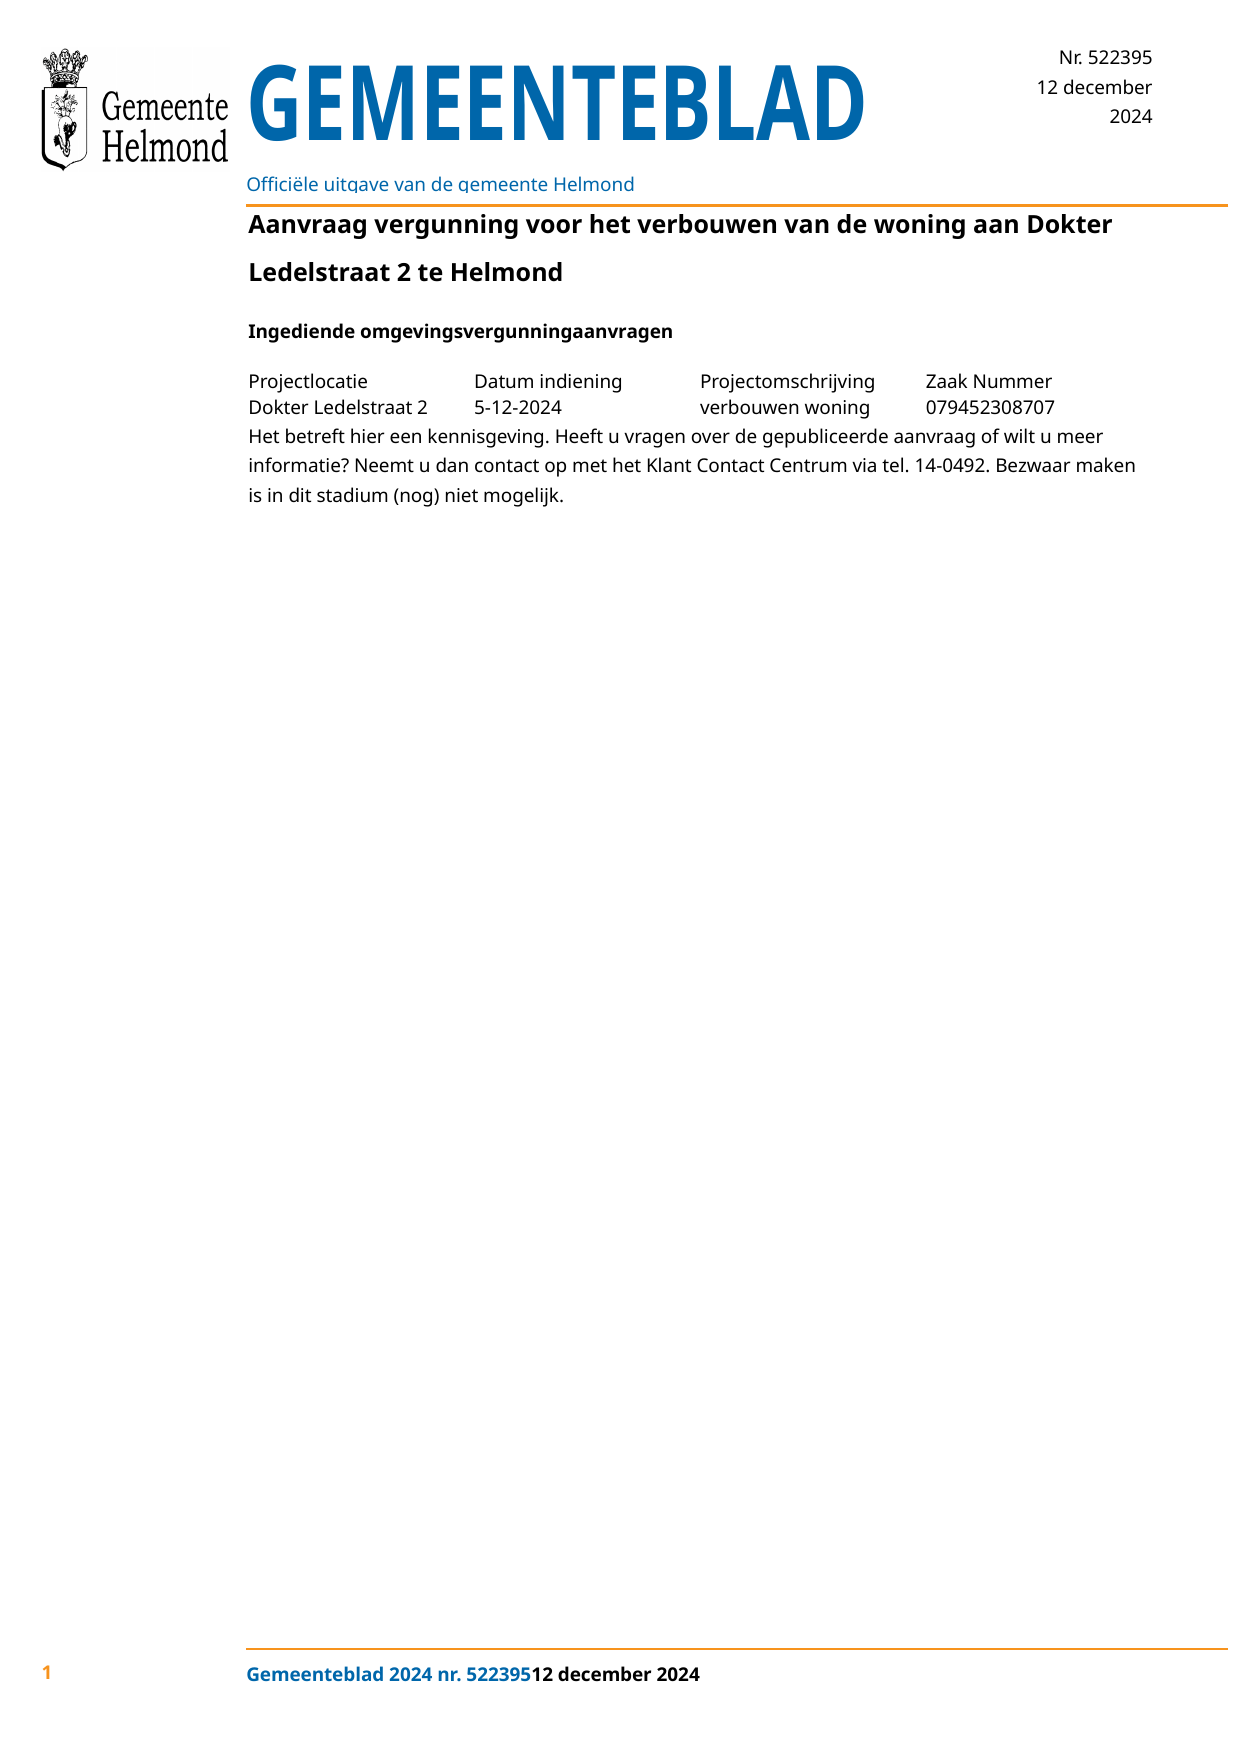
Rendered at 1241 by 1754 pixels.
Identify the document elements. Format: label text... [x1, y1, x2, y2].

table_header Datum indiening [474, 369, 700, 394]
table_header Projectomschrijving [700, 369, 926, 394]
text Het betreft hier een kennisgeving. Heeft u vragen over de gepubliceerde aanvraag of wilt u meer informatie? Neemt u dan contact op met het Klant Contact Centrum via tel. 14-0492. Bezwaar maken is in dit stadium (nog) niet mogelijk. [248, 423, 1152, 508]
table_cell Dokter Ledelstraat 2 [248, 394, 474, 420]
table_cell verbouwen woning [700, 394, 926, 420]
table_header Zaak Nummer [926, 369, 1152, 394]
picture [41, 47, 231, 172]
text Aanvraag vergunning voor het verbouwen van de woning aan Dokter Ledelstraat 2 te Helmond [248, 207, 1152, 288]
text Ingediende omgevingsvergunningaanvragen [248, 318, 1152, 344]
table_header Projectlocatie [248, 369, 474, 394]
table_cell 5-12-2024 [474, 394, 700, 420]
table_cell 079452308707 [926, 394, 1152, 420]
